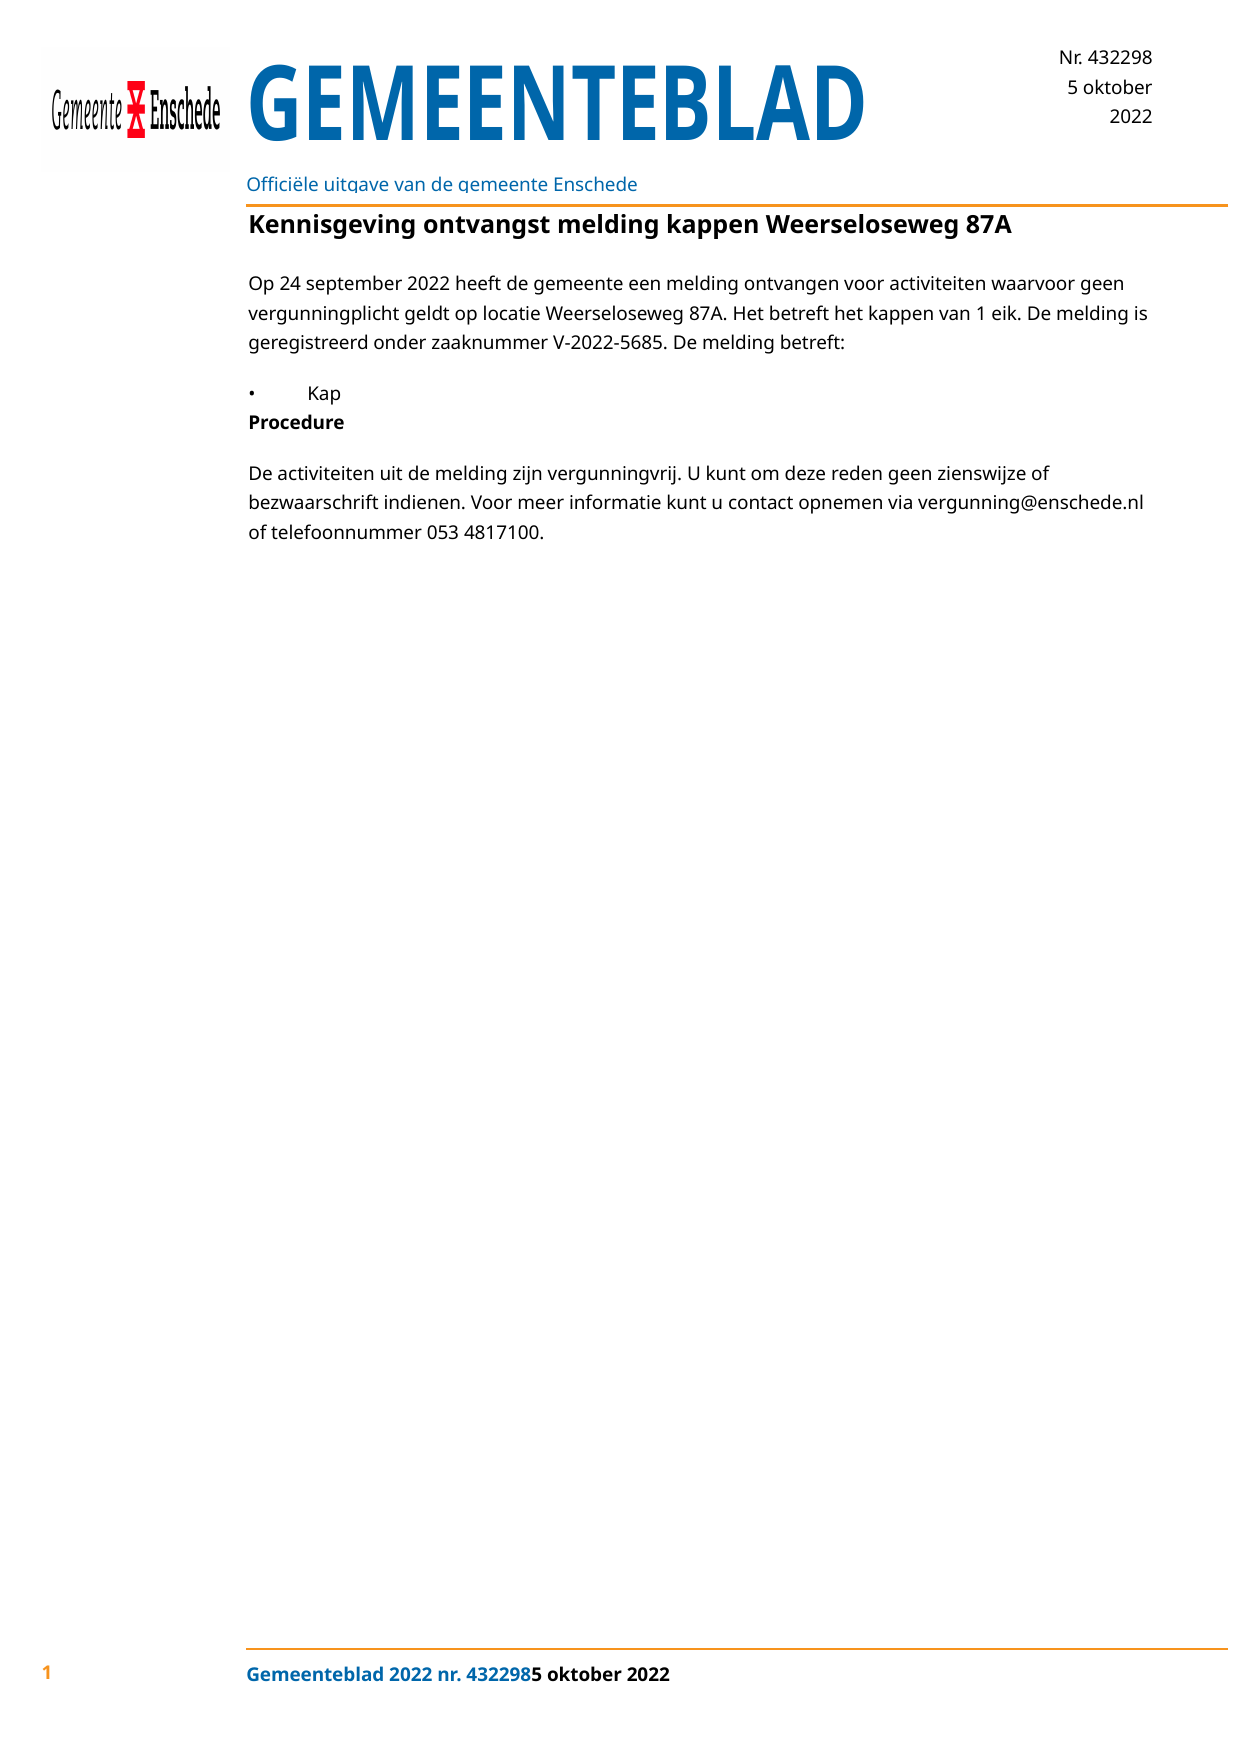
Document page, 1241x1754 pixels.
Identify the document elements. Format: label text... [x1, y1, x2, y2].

text De activiteiten uit de melding zijn vergunningvrij. U kunt om deze reden geen zienswijze of bezwaarschrift indienen. Voor meer informatie kunt u contact opnemen via vergunning@enschede.nl of telefoonnummer 053 4817100. [248, 460, 1152, 545]
picture [41, 47, 231, 172]
text Kennisgeving ontvangst melding kappen Weerseloseweg 87A [248, 207, 1152, 241]
text Op 24 september 2022 heeft de gemeente een melding ontvangen voor activiteiten waarvoor geen vergunningplicht geldt op locatie Weerseloseweg 87A. Het betreft het kappen van 1 eik. De melding is geregistreerd onder zaaknummer V-2022-5685. De melding betreft: [248, 270, 1152, 355]
list Kap [248, 380, 1152, 406]
text Procedure [248, 409, 1152, 435]
